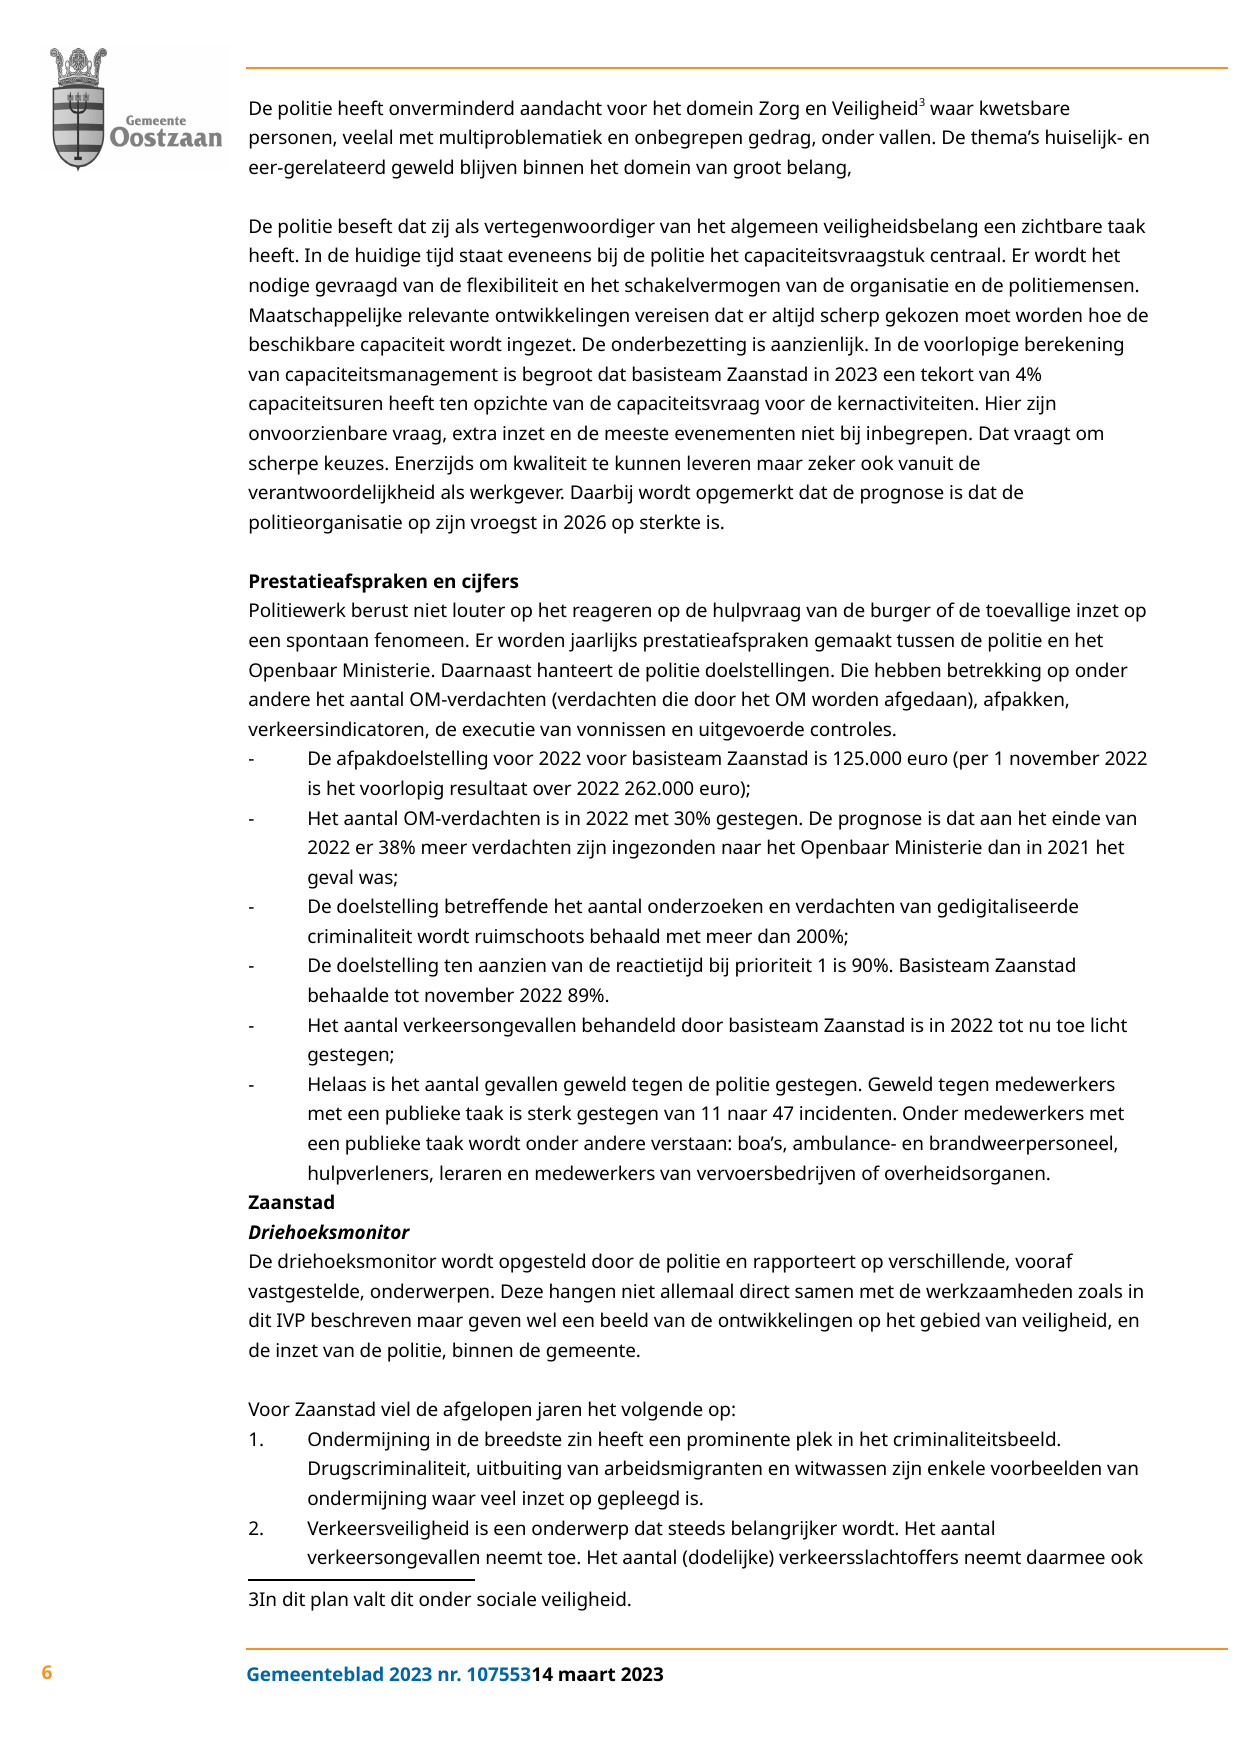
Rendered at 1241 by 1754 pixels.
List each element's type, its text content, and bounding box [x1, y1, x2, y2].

list De doelstelling ten aanzien van de reactietijd bij prioriteit 1 is 90%. Basisteam Zaanstad behaalde tot november 2022 89%. [248, 953, 1152, 1008]
text De driehoeksmonitor wordt opgesteld door de politie en rapporteert op verschillende, vooraf vastgestelde, onderwerpen. Deze hangen niet allemaal direct samen met de werkzaamheden zoals in dit IVP beschreven maar geven wel een beeld van de ontwikkelingen op het gebied van veiligheid, en de inzet van de politie, binnen de gemeente. [248, 1248, 1152, 1363]
list Het aantal OM-verdachten is in 2022 met 30% gestegen. De prognose is dat aan het einde van 2022 er 38% meer verdachten zijn ingezonden naar het Openbaar Ministerie dan in 2021 het geval was; [248, 805, 1152, 890]
text Voor Zaanstad viel de afgelopen jaren het volgende op: [248, 1396, 1152, 1422]
text Politiewerk berust niet louter op het reageren op de hulpvraag van de burger of de toevallige inzet op een spontaan fenomeen. Er worden jaarlijks prestatieafspraken gemaakt tussen de politie en het Openbaar Ministerie. Daarnaast hanteert de politie doelstellingen. Die hebben betrekking op onder andere het aantal OM-verdachten (verdachten die door het OM worden afgedaan), afpakken, verkeersindicatoren, de executie van vonnissen en uitgevoerde controles. [248, 598, 1152, 742]
text In dit plan valt dit onder sociale veiligheid. [248, 1586, 1152, 1612]
list De doelstelling betreffende het aantal onderzoeken en verdachten van gedigitaliseerde criminaliteit wordt ruimschoots behaald met meer dan 200%; [248, 893, 1152, 949]
list Verkeersveiligheid is een onderwerp dat steeds belangrijker wordt. Het aantal verkeersongevallen neemt toe. Het aantal (dodelijke) verkeersslachtoffers neemt daarmee ook [248, 1515, 1152, 1570]
text Zaanstad [248, 1189, 1152, 1215]
list Helaas is het aantal gevallen geweld tegen de politie gestegen. Geweld tegen medewerkers met een publieke taak is sterk gestegen van 11 naar 47 incidenten. Onder medewerkers met een publieke taak wordt onder andere verstaan: boa’s, ambulance- en brandweerpersoneel, hulpverleners, leraren en medewerkers van vervoersbedrijven of overheidsorganen. [248, 1071, 1152, 1186]
text Driehoeksmonitor [248, 1219, 1152, 1245]
text Prestatieafspraken en cijfers [248, 568, 1152, 594]
picture [41, 47, 231, 172]
list De afpakdoelstelling voor 2022 voor basisteam Zaanstad is 125.000 euro (per 1 november 2022 is het voorlopig resultaat over 2022 262.000 euro); [248, 746, 1152, 801]
list Het aantal verkeersongevallen behandeld door basisteam Zaanstad is in 2022 tot nu toe licht gestegen; [248, 1012, 1152, 1067]
list Ondermijning in de breedste zin heeft een prominente plek in het criminaliteitsbeeld. Drugscriminaliteit, uitbuiting van arbeidsmigranten en witwassen zijn enkele voorbeelden van ondermijning waar veel inzet op gepleegd is. [248, 1426, 1152, 1511]
text De politie heeft onverminderd aandacht voor het domein Zorg en Veiligheid waar kwetsbare personen, veelal met multiproblematiek en onbegrepen gedrag, onder vallen. De thema’s huiselijk- en eer-gerelateerd geweld blijven binnen het domein van groot belang, [248, 95, 1152, 180]
text De politie beseft dat zij als vertegenwoordiger van het algemeen veiligheidsbelang een zichtbare taak heeft. In de huidige tijd staat eveneens bij de politie het capaciteitsvraagstuk centraal. Er wordt het nodige gevraagd van de flexibiliteit en het schakelvermogen van de organisatie en de politiemensen. Maatschappelijke relevante ontwikkelingen vereisen dat er altijd scherp gekozen moet worden hoe de beschikbare capaciteit wordt ingezet. De onderbezetting is aanzienlijk. In de voorlopige berekening van capaciteitsmanagement is begroot dat basisteam Zaanstad in 2023 een tekort van 4% capaciteitsuren heeft ten opzichte van de capaciteitsvraag voor de kernactiviteiten. Hier zijn onvoorzienbare vraag, extra inzet en de meeste evenementen niet bij inbegrepen. Dat vraagt om scherpe keuzes. Enerzijds om kwaliteit te kunnen leveren maar zeker ook vanuit de verantwoordelijkheid als werkgever. Daarbij wordt opgemerkt dat de prognose is dat de politieorganisatie op zijn vroegst in 2026 op sterkte is. [248, 213, 1152, 535]
